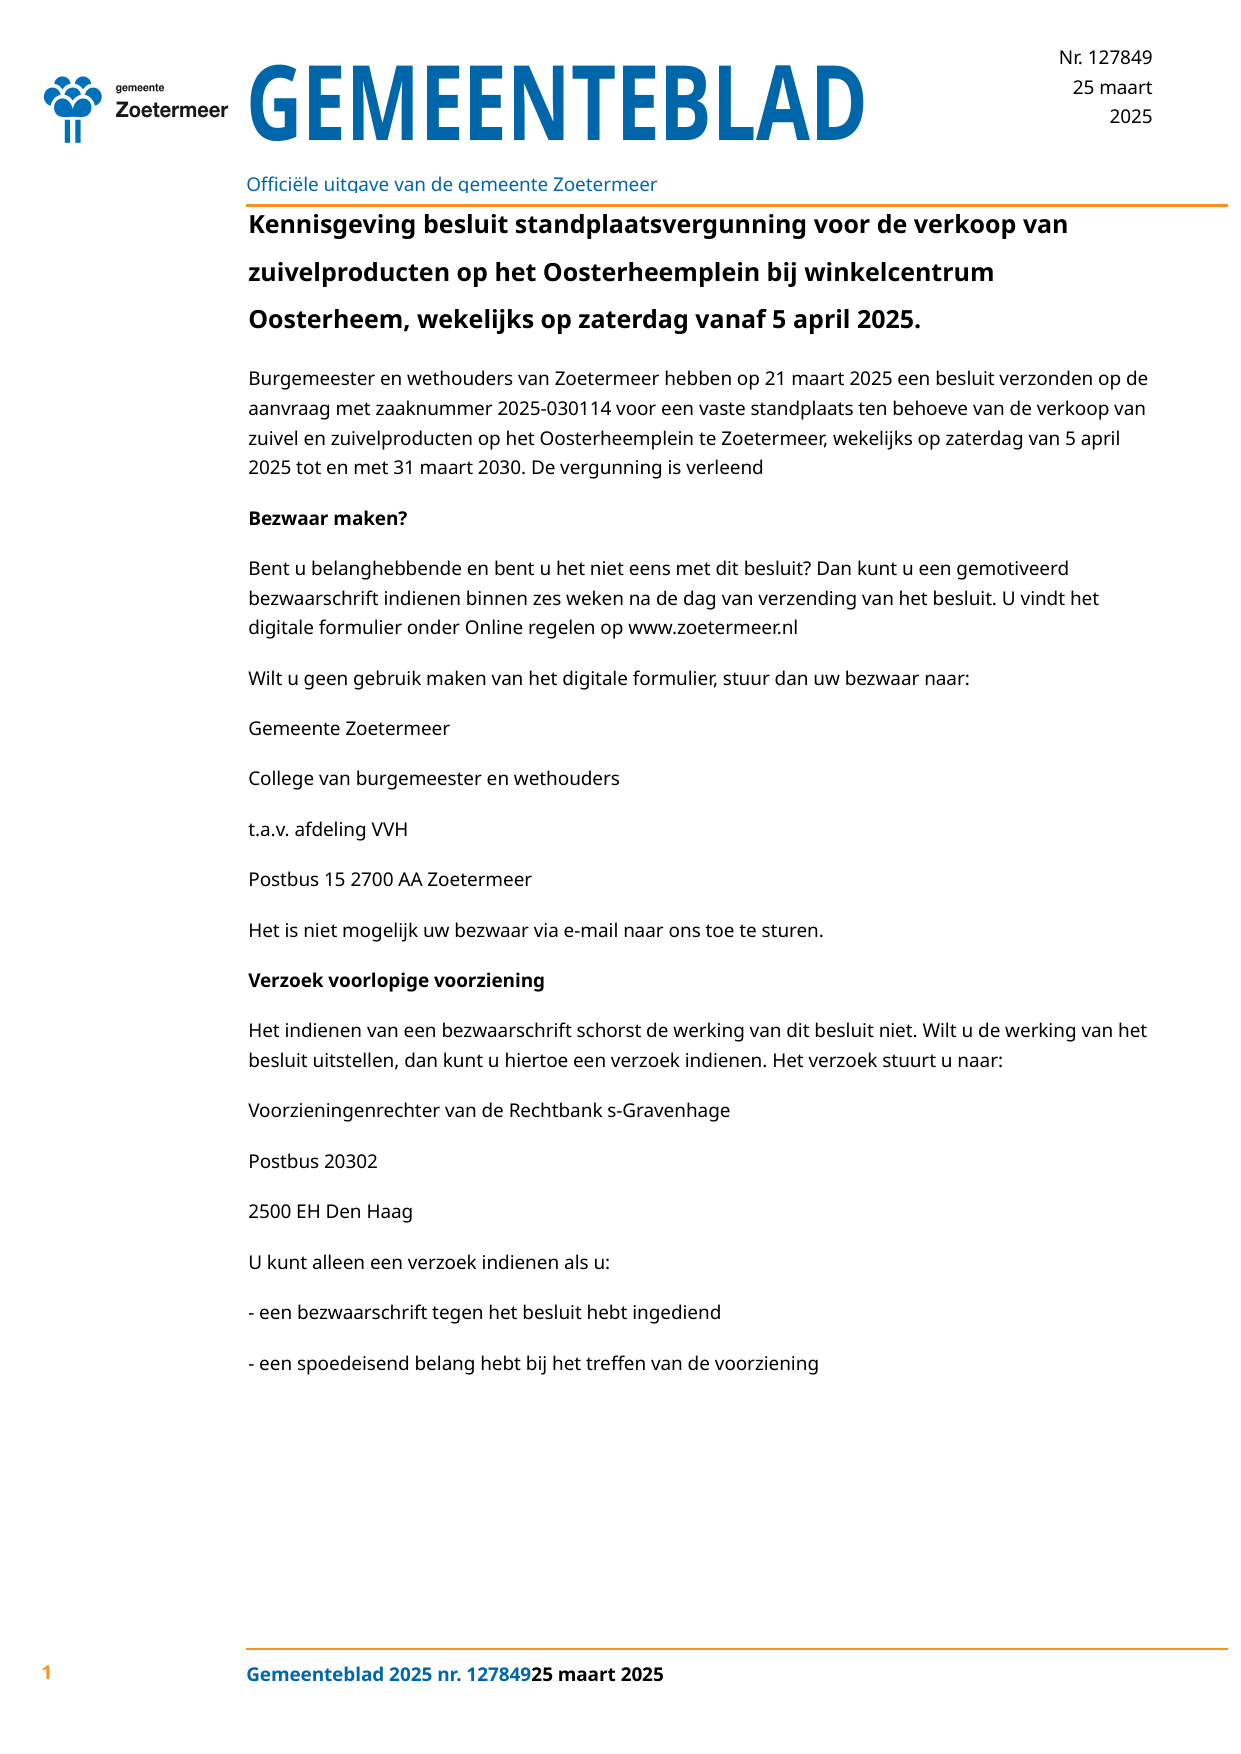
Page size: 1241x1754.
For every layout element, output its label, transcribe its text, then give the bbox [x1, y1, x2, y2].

text U kunt alleen een verzoek indienen als u: [248, 1249, 1152, 1274]
text Het indienen van een bezwaarschrift schorst de werking van dit besluit niet. Wilt u de werking van het besluit uitstellen, dan kunt u hiertoe een verzoek indienen. Het verzoek stuurt u naar: [248, 1018, 1152, 1073]
text College van burgemeester en wethouders [248, 766, 1152, 791]
text Burgemeester en wethouders van Zoetermeer hebben op 21 maart 2025 een besluit verzonden op de aanvraag met zaaknummer 2025-030114 voor een vaste standplaats ten behoeve van de verkoop van zuivel en zuivelproducten op het Oosterheemplein te Zoetermeer, wekelijks op zaterdag van 5 april 2025 tot en met 31 maart 2030. De vergunning is verleend [248, 366, 1152, 480]
text Voorzieningenrechter van de Rechtbank s-Gravenhage [248, 1098, 1152, 1123]
text t.a.v. afdeling VVH [248, 816, 1152, 842]
text 2500 EH Den Haag [248, 1198, 1152, 1224]
text Gemeente Zoetermeer [248, 715, 1152, 741]
text Postbus 20302 [248, 1148, 1152, 1174]
text Kennisgeving besluit standplaatsvergunning voor de verkoop van zuivelproducten op het Oosterheemplein bij winkelcentrum Oosterheem, wekelijks op zaterdag vanaf 5 april 2025. [248, 207, 1152, 336]
text Bent u belanghebbende en bent u het niet eens met dit besluit? Dan kunt u een gemotiveerd bezwaarschrift indienen binnen zes weken na de dag van verzending van het besluit. U vindt het digitale formulier onder Online regelen op www.zoetermeer.nl [248, 555, 1152, 640]
text - een spoedeisend belang hebt bij het treffen van de voorziening [248, 1350, 1152, 1375]
text Verzoek voorlopige voorziening [248, 967, 1152, 993]
text Bezwaar maken? [248, 505, 1152, 530]
text Wilt u geen gebruik maken van het digitale formulier, stuur dan uw bezwaar naar: [248, 665, 1152, 690]
text Postbus 15 2700 AA Zoetermeer [248, 866, 1152, 892]
text Het is niet mogelijk uw bezwaar via e-mail naar ons toe te sturen. [248, 917, 1152, 942]
picture [41, 47, 231, 172]
text - een bezwaarschrift tegen het besluit hebt ingediend [248, 1299, 1152, 1325]
